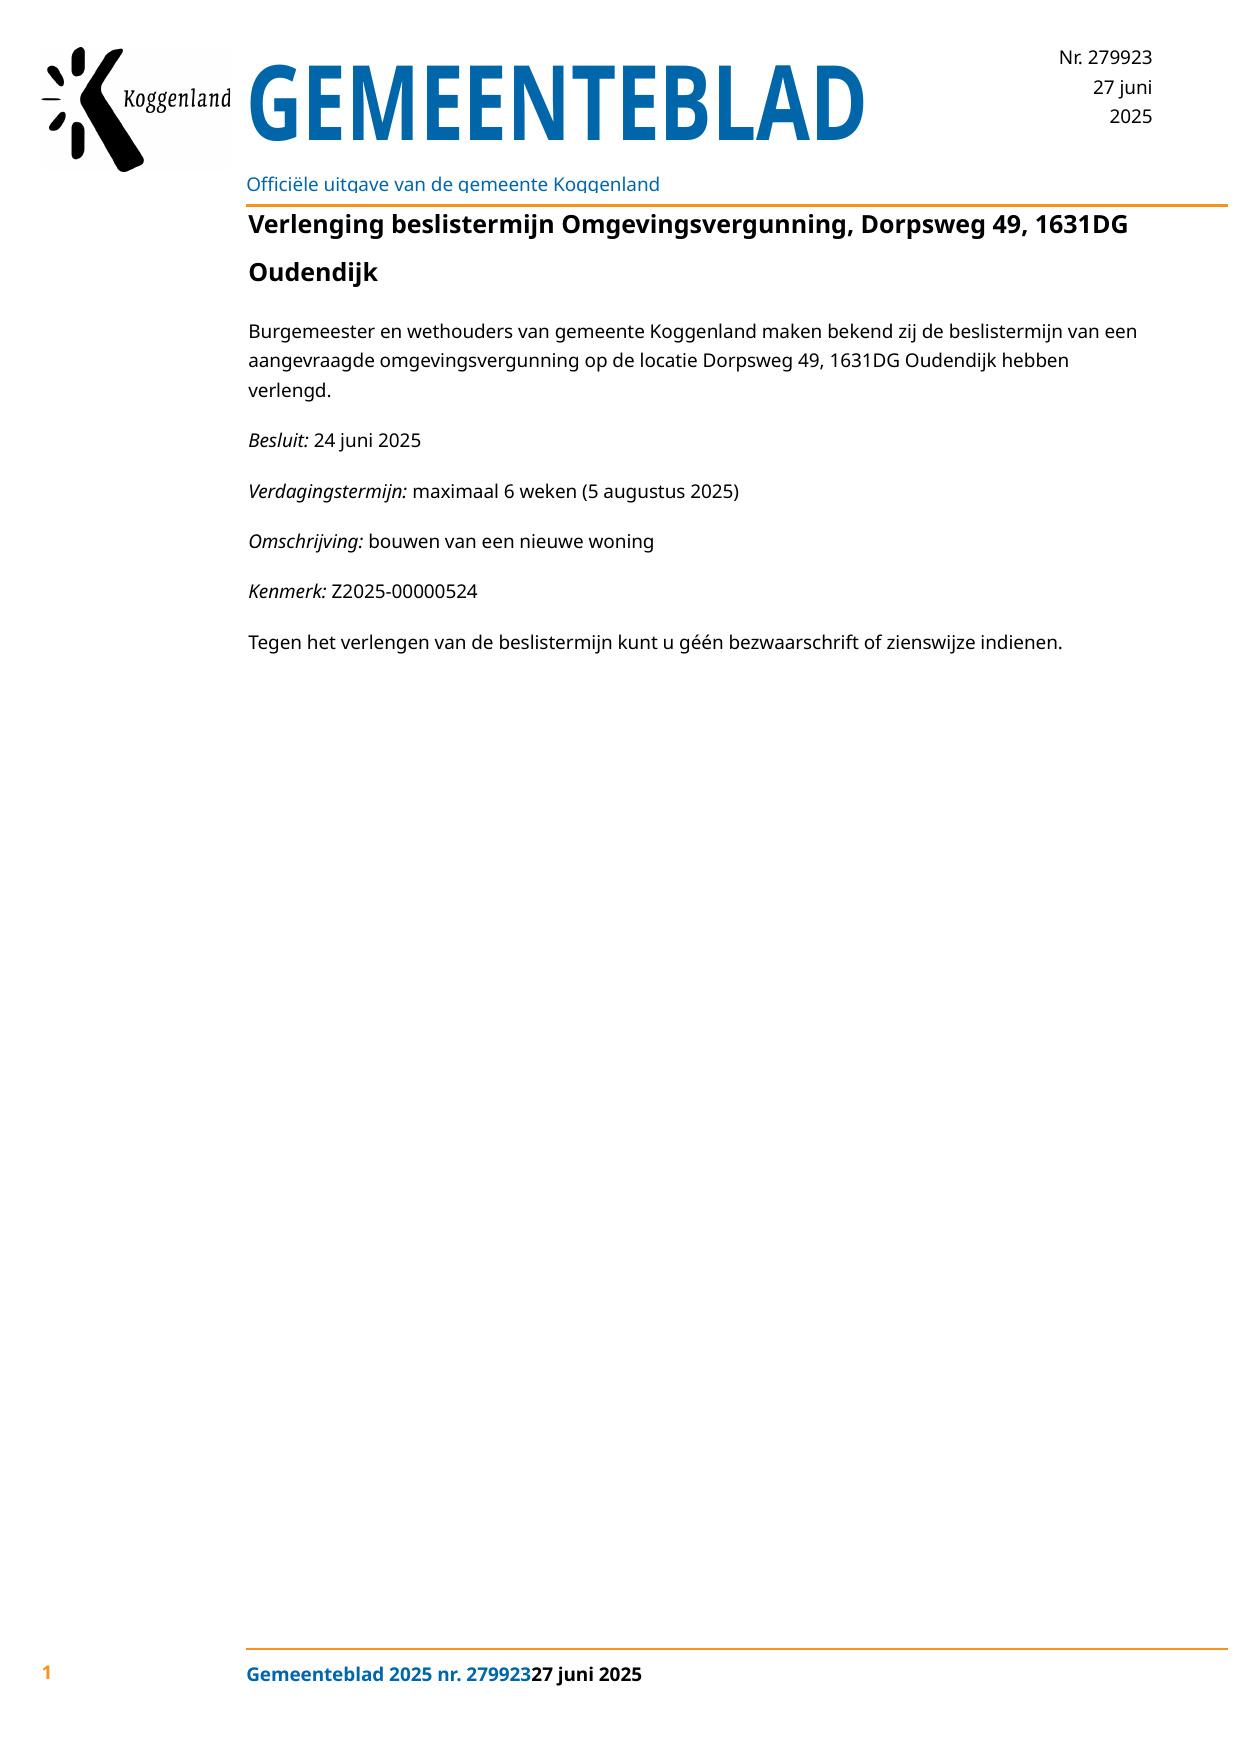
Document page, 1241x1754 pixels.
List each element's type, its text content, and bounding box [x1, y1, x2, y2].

picture [41, 47, 231, 172]
text Verlenging beslistermijn Omgevingsvergunning, Dorpsweg 49, 1631DG Oudendijk [248, 207, 1152, 288]
text Tegen het verlengen van de beslistermijn kunt u géén bezwaarschrift of zienswijze indienen. [248, 629, 1152, 655]
text Kenmerk: Z2025-00000524 [248, 579, 1152, 604]
text Besluit: 24 juni 2025 [248, 427, 1152, 453]
text Omschrijving: bouwen van een nieuwe woning [248, 528, 1152, 554]
text Burgemeester en wethouders van gemeente Koggenland maken bekend zij de beslistermijn van een aangevraagde omgevingsvergunning op de locatie Dorpsweg 49, 1631DG Oudendijk hebben verlengd. [248, 318, 1152, 403]
text Verdagingstermijn: maximaal 6 weken (5 augustus 2025) [248, 478, 1152, 504]
